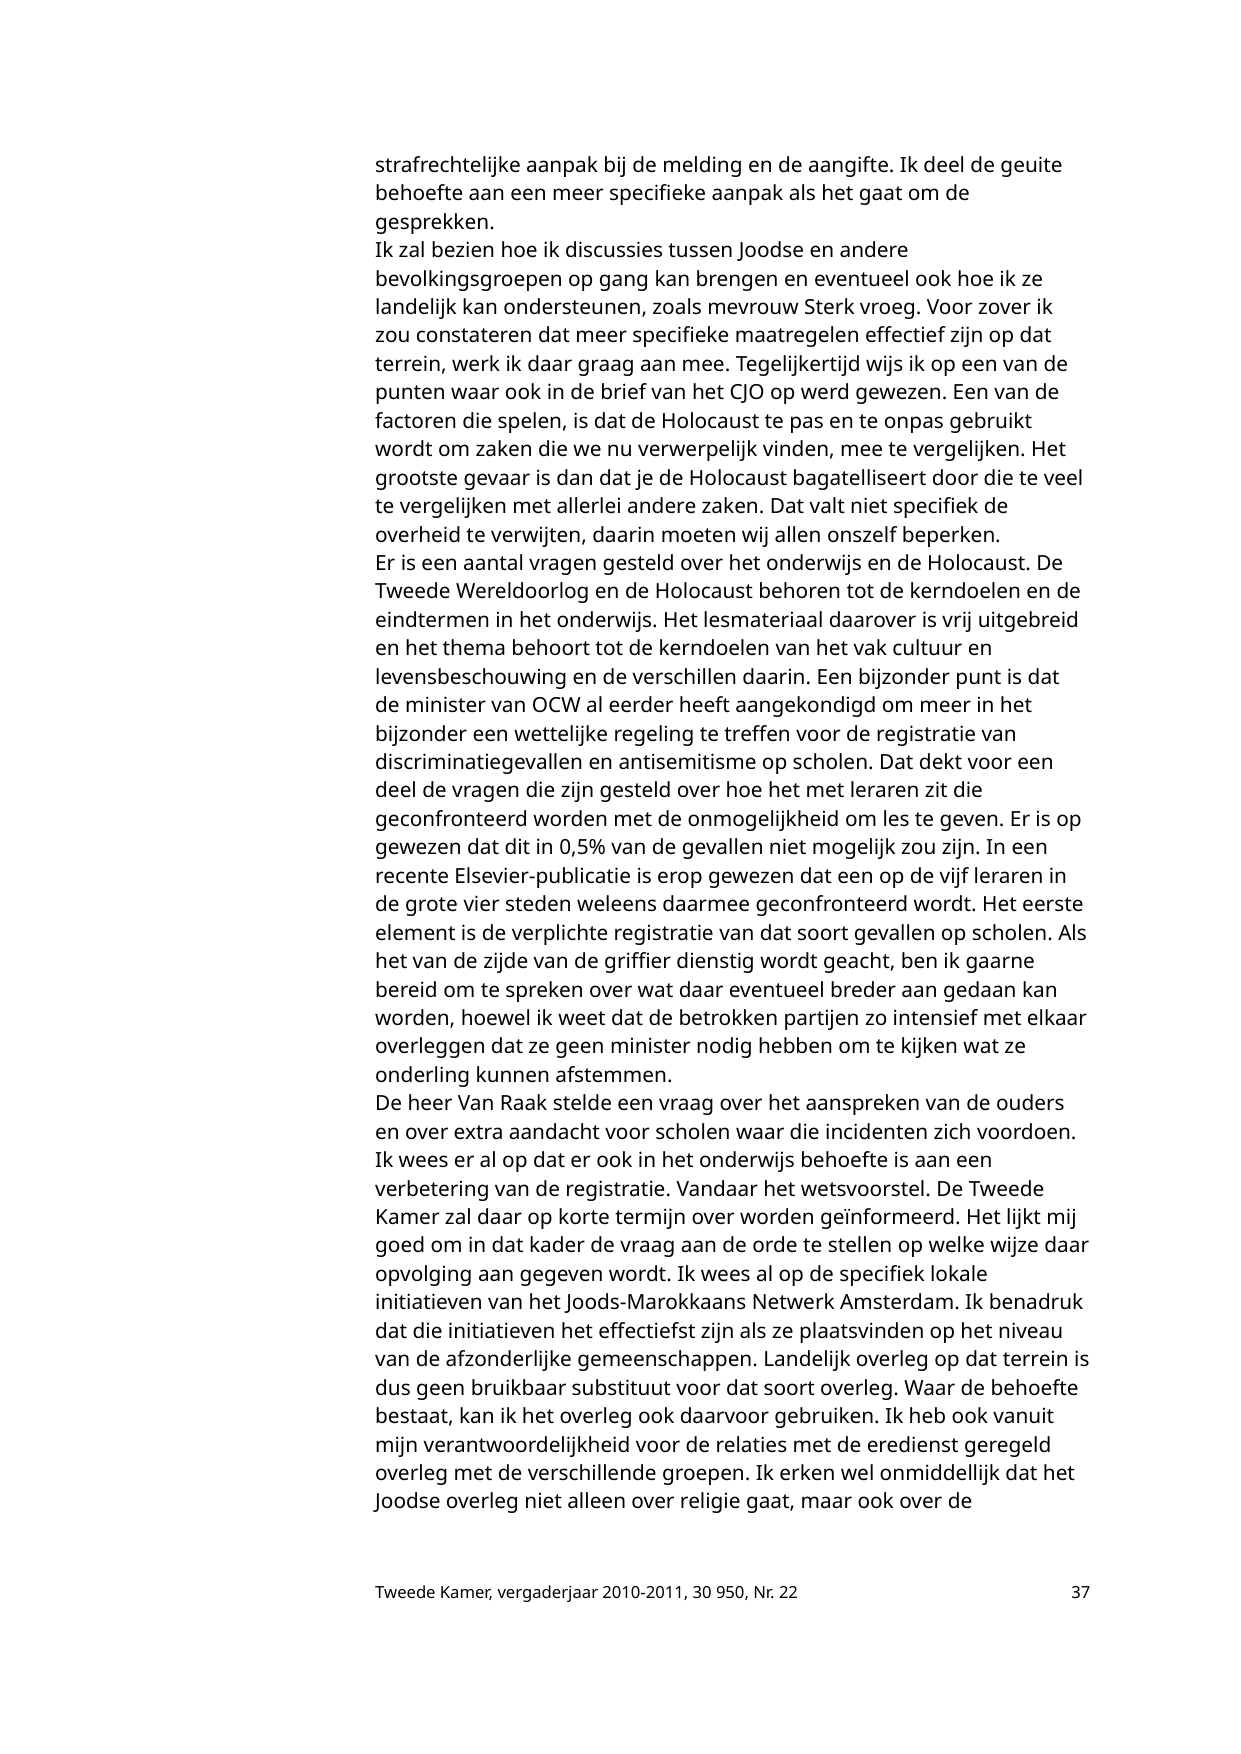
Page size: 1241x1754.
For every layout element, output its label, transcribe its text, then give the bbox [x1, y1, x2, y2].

text Er is een aantal vragen gesteld over het onderwijs en de Holocaust. De Tweede Wereldoorlog en de Holocaust behoren tot de kerndoelen en de eindtermen in het onderwijs. Het lesmateriaal daarover is vrij uitgebreid en het thema behoort tot de kerndoelen van het vak cultuur en levensbeschouwing en de verschillen daarin. Een bijzonder punt is dat de minister van OCW al eerder heeft aangekondigd om meer in het bijzonder een wettelijke regeling te treffen voor de registratie van discriminatiegevallen en antisemitisme op scholen. Dat dekt voor een deel de vragen die zijn gesteld over hoe het met leraren zit die geconfronteerd worden met de onmogelijkheid om les te geven. Er is op gewezen dat dit in 0,5% van de gevallen niet mogelijk zou zijn. In een recente Elsevier-publicatie is erop gewezen dat een op de vijf leraren in de grote vier steden weleens daarmee geconfronteerd wordt. Het eerste element is de verplichte registratie van dat soort gevallen op scholen. Als het van de zijde van de griffier dienstig wordt geacht, ben ik gaarne bereid om te spreken over wat daar eventueel breder aan gedaan kan worden, hoewel ik weet dat de betrokken partijen zo intensief met elkaar overleggen dat ze geen minister nodig hebben om te kijken wat ze onderling kunnen afstemmen. [375, 548, 1090, 1088]
text De heer Van Raak stelde een vraag over het aanspreken van de ouders en over extra aandacht voor scholen waar die incidenten zich voordoen. Ik wees er al op dat er ook in het onderwijs behoefte is aan een verbetering van de registratie. Vandaar het wetsvoorstel. De Tweede Kamer zal daar op korte termijn over worden geïnformeerd. Het lijkt mij goed om in dat kader de vraag aan de orde te stellen op welke wijze daar opvolging aan gegeven wordt. Ik wees al op de specifiek lokale initiatieven van het Joods-Marokkaans Netwerk Amsterdam. Ik benadruk dat die initiatieven het effectiefst zijn als ze plaatsvinden op het niveau van de afzonderlijke gemeenschappen. Landelijk overleg op dat terrein is dus geen bruikbaar substituut voor dat soort overleg. Waar de behoefte bestaat, kan ik het overleg ook daarvoor gebruiken. Ik heb ook vanuit mijn verantwoordelijkheid voor de relaties met de eredienst geregeld overleg met de verschillende groepen. Ik erken wel onmiddellijk dat het Joodse overleg niet alleen over religie gaat, maar ook over de [375, 1088, 1090, 1515]
text Ik zal bezien hoe ik discussies tussen Joodse en andere bevolkingsgroepen op gang kan brengen en eventueel ook hoe ik ze landelijk kan ondersteunen, zoals mevrouw Sterk vroeg. Voor zover ik zou constateren dat meer specifieke maatregelen effectief zijn op dat terrein, werk ik daar graag aan mee. Tegelijkertijd wijs ik op een van de punten waar ook in de brief van het CJO op werd gewezen. Een van de factoren die spelen, is dat de Holocaust te pas en te onpas gebruikt wordt om zaken die we nu verwerpelijk vinden, mee te vergelijken. Het grootste gevaar is dan dat je de Holocaust bagatelliseert door die te veel te vergelijken met allerlei andere zaken. Dat valt niet specifiek de overheid te verwijten, daarin moeten wij allen onszelf beperken. [375, 235, 1090, 548]
text strafrechtelijke aanpak bij de melding en de aangifte. Ik deel de geuite behoefte aan een meer specifieke aanpak als het gaat om de gesprekken. [375, 150, 1090, 235]
